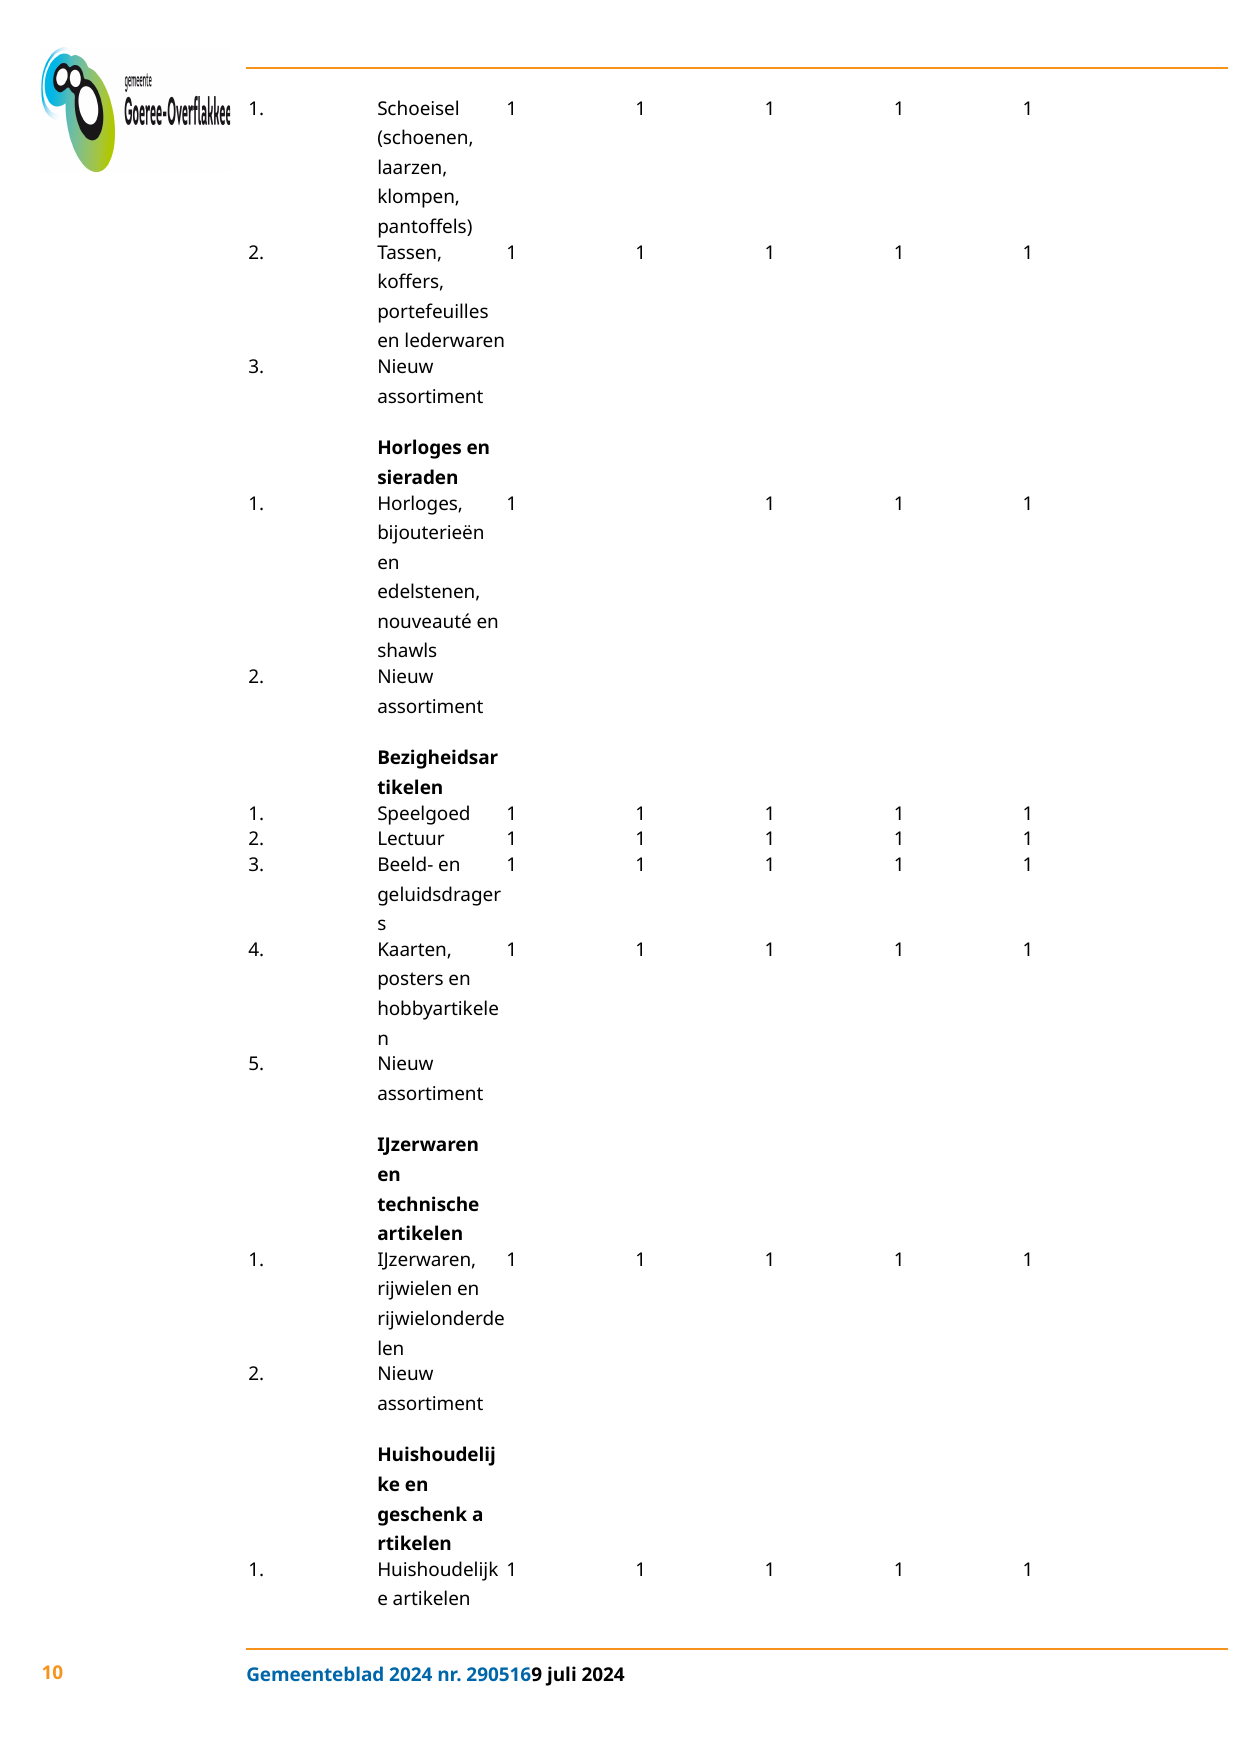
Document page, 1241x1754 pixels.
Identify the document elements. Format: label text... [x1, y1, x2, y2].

table_cell 1. [248, 490, 377, 663]
table_cell [635, 434, 764, 490]
table_cell 1 [506, 800, 635, 825]
table_cell Huishoudelijke artikelen [377, 1556, 506, 1611]
table_cell [764, 1132, 893, 1246]
table_cell 1 [1023, 1556, 1152, 1611]
table_cell [635, 1361, 764, 1416]
table_cell Nieuw assortiment [377, 353, 506, 409]
table_cell [506, 719, 635, 744]
table_cell [1023, 353, 1152, 409]
table_cell 4. [248, 936, 377, 1051]
table_cell 1 [1023, 800, 1152, 825]
table_cell [1023, 719, 1152, 744]
table_cell 1 [635, 800, 764, 825]
table_cell 1 [894, 825, 1022, 851]
table_cell 1 [764, 490, 893, 663]
table_cell 5. [248, 1051, 377, 1106]
table_cell [506, 744, 635, 800]
table_cell [894, 353, 1022, 409]
table_cell 1 [506, 851, 635, 936]
table_cell 1 [764, 936, 893, 1051]
table_cell [377, 1416, 506, 1442]
table_cell [1023, 1051, 1152, 1106]
table_cell [248, 1416, 377, 1442]
table_cell 1 [1023, 239, 1152, 353]
table_cell [764, 663, 893, 719]
table_cell 2. [248, 239, 377, 353]
table_cell Huishoudelijke en geschenk a rtikelen [377, 1442, 506, 1556]
table_cell [506, 1361, 635, 1416]
table_cell 1 [764, 1556, 893, 1611]
table_cell 1 [1023, 825, 1152, 851]
table_cell 1 [764, 1246, 893, 1361]
table_cell 2. [248, 1361, 377, 1416]
table_cell [248, 1132, 377, 1246]
table_cell [635, 490, 764, 663]
table_cell [1023, 1132, 1152, 1246]
table_cell [506, 1132, 635, 1246]
table_cell 1 [894, 490, 1022, 663]
table_cell [1023, 1442, 1152, 1556]
table_cell 3. [248, 353, 377, 409]
table_cell 1 [506, 1556, 635, 1611]
table_cell 1 [635, 825, 764, 851]
table_cell [635, 1442, 764, 1556]
table_cell [506, 353, 635, 409]
table_cell [764, 353, 893, 409]
table_cell [1023, 434, 1152, 490]
table_cell [764, 1051, 893, 1106]
table_cell 1 [1023, 1246, 1152, 1361]
table_cell [635, 1051, 764, 1106]
table_cell [1023, 1106, 1152, 1132]
table_cell [764, 1416, 893, 1442]
table_cell Speelgoed [377, 800, 506, 825]
table_cell [894, 744, 1022, 800]
table_cell [248, 1106, 377, 1132]
table_cell Kaarten, posters en hobbyartikelen [377, 936, 506, 1051]
table_cell 1 [894, 936, 1022, 1051]
table_cell [635, 744, 764, 800]
table_cell 1 [635, 239, 764, 353]
table_cell 2. [248, 825, 377, 851]
table_cell [894, 1106, 1022, 1132]
table_cell [506, 1442, 635, 1556]
table_cell [248, 719, 377, 744]
table_cell [1023, 1416, 1152, 1442]
table_cell [506, 1106, 635, 1132]
table_cell [506, 434, 635, 490]
table_cell Lectuur [377, 825, 506, 851]
table_cell [764, 1106, 893, 1132]
table_cell Nieuw assortiment [377, 663, 506, 719]
table_cell [248, 1442, 377, 1556]
table_cell [764, 1442, 893, 1556]
table_cell 1 [1023, 851, 1152, 936]
table_cell IJzerwaren en technische artikelen [377, 1132, 506, 1246]
table_cell 1 [764, 95, 893, 239]
table_cell 1 [894, 851, 1022, 936]
table_cell [635, 1106, 764, 1132]
table_cell 1 [1023, 95, 1152, 239]
table_cell 1. [248, 1556, 377, 1611]
table_cell [764, 744, 893, 800]
table_cell 1 [894, 1246, 1022, 1361]
table_cell [377, 409, 506, 434]
table_cell [764, 434, 893, 490]
table_cell [894, 1132, 1022, 1246]
table_cell 1 [894, 239, 1022, 353]
table_cell 1 [635, 95, 764, 239]
table_cell [764, 409, 893, 434]
table_cell [635, 1416, 764, 1442]
table_cell 1 [764, 239, 893, 353]
table_cell [635, 409, 764, 434]
table_cell [894, 434, 1022, 490]
table_cell 1. [248, 95, 377, 239]
table_cell [894, 409, 1022, 434]
table_cell 1 [635, 1246, 764, 1361]
table_cell Bezigheidsartikelen [377, 744, 506, 800]
table_cell [635, 663, 764, 719]
table_cell Horloges, bijouterieën en edelstenen, nouveauté en shawls [377, 490, 506, 663]
table_cell 1 [635, 936, 764, 1051]
table_cell 1 [635, 851, 764, 936]
table_cell [248, 434, 377, 490]
table_cell 1. [248, 800, 377, 825]
table_cell [377, 1106, 506, 1132]
table_cell 1 [894, 1556, 1022, 1611]
table_cell 1 [506, 825, 635, 851]
table_cell [635, 719, 764, 744]
table_cell [894, 719, 1022, 744]
table_cell 1 [1023, 936, 1152, 1051]
table_cell [764, 1361, 893, 1416]
table_cell 1. [248, 1246, 377, 1361]
table_cell 1 [506, 936, 635, 1051]
table_cell 1 [506, 490, 635, 663]
table_cell [1023, 409, 1152, 434]
table_cell IJzerwaren, rijwielen en rijwielonderdelen [377, 1246, 506, 1361]
table_cell [1023, 1361, 1152, 1416]
table_cell 1 [894, 800, 1022, 825]
table_cell 1 [764, 851, 893, 936]
table_cell Beeld- en geluidsdragers [377, 851, 506, 936]
table_cell 1 [764, 825, 893, 851]
table_cell 1 [1023, 490, 1152, 663]
table_cell Nieuw assortiment [377, 1361, 506, 1416]
table_cell [506, 1051, 635, 1106]
table_cell [506, 663, 635, 719]
table_cell [635, 353, 764, 409]
table_cell Nieuw assortiment [377, 1051, 506, 1106]
table_cell 1 [506, 239, 635, 353]
table_cell [894, 1442, 1022, 1556]
table_cell [1023, 663, 1152, 719]
table_cell Horloges en sieraden [377, 434, 506, 490]
table_cell [506, 1416, 635, 1442]
table_cell 1 [635, 1556, 764, 1611]
table_cell Tassen, koffers, portefeuilles en lederwaren [377, 239, 506, 353]
table_cell [764, 719, 893, 744]
table_cell 1 [894, 95, 1022, 239]
table_cell [248, 744, 377, 800]
table_cell [635, 1132, 764, 1246]
table_cell Schoeisel (schoenen, laarzen, klompen, pantoffels) [377, 95, 506, 239]
table_cell [894, 663, 1022, 719]
picture [41, 47, 231, 172]
table_cell [248, 409, 377, 434]
table_cell [894, 1051, 1022, 1106]
table_cell 3. [248, 851, 377, 936]
table_cell 1 [506, 1246, 635, 1361]
table_cell 2. [248, 663, 377, 719]
table_cell 1 [764, 800, 893, 825]
table_cell [377, 719, 506, 744]
table_cell [506, 409, 635, 434]
table_cell [894, 1361, 1022, 1416]
table_cell 1 [506, 95, 635, 239]
table_cell [1023, 744, 1152, 800]
table_cell [894, 1416, 1022, 1442]
